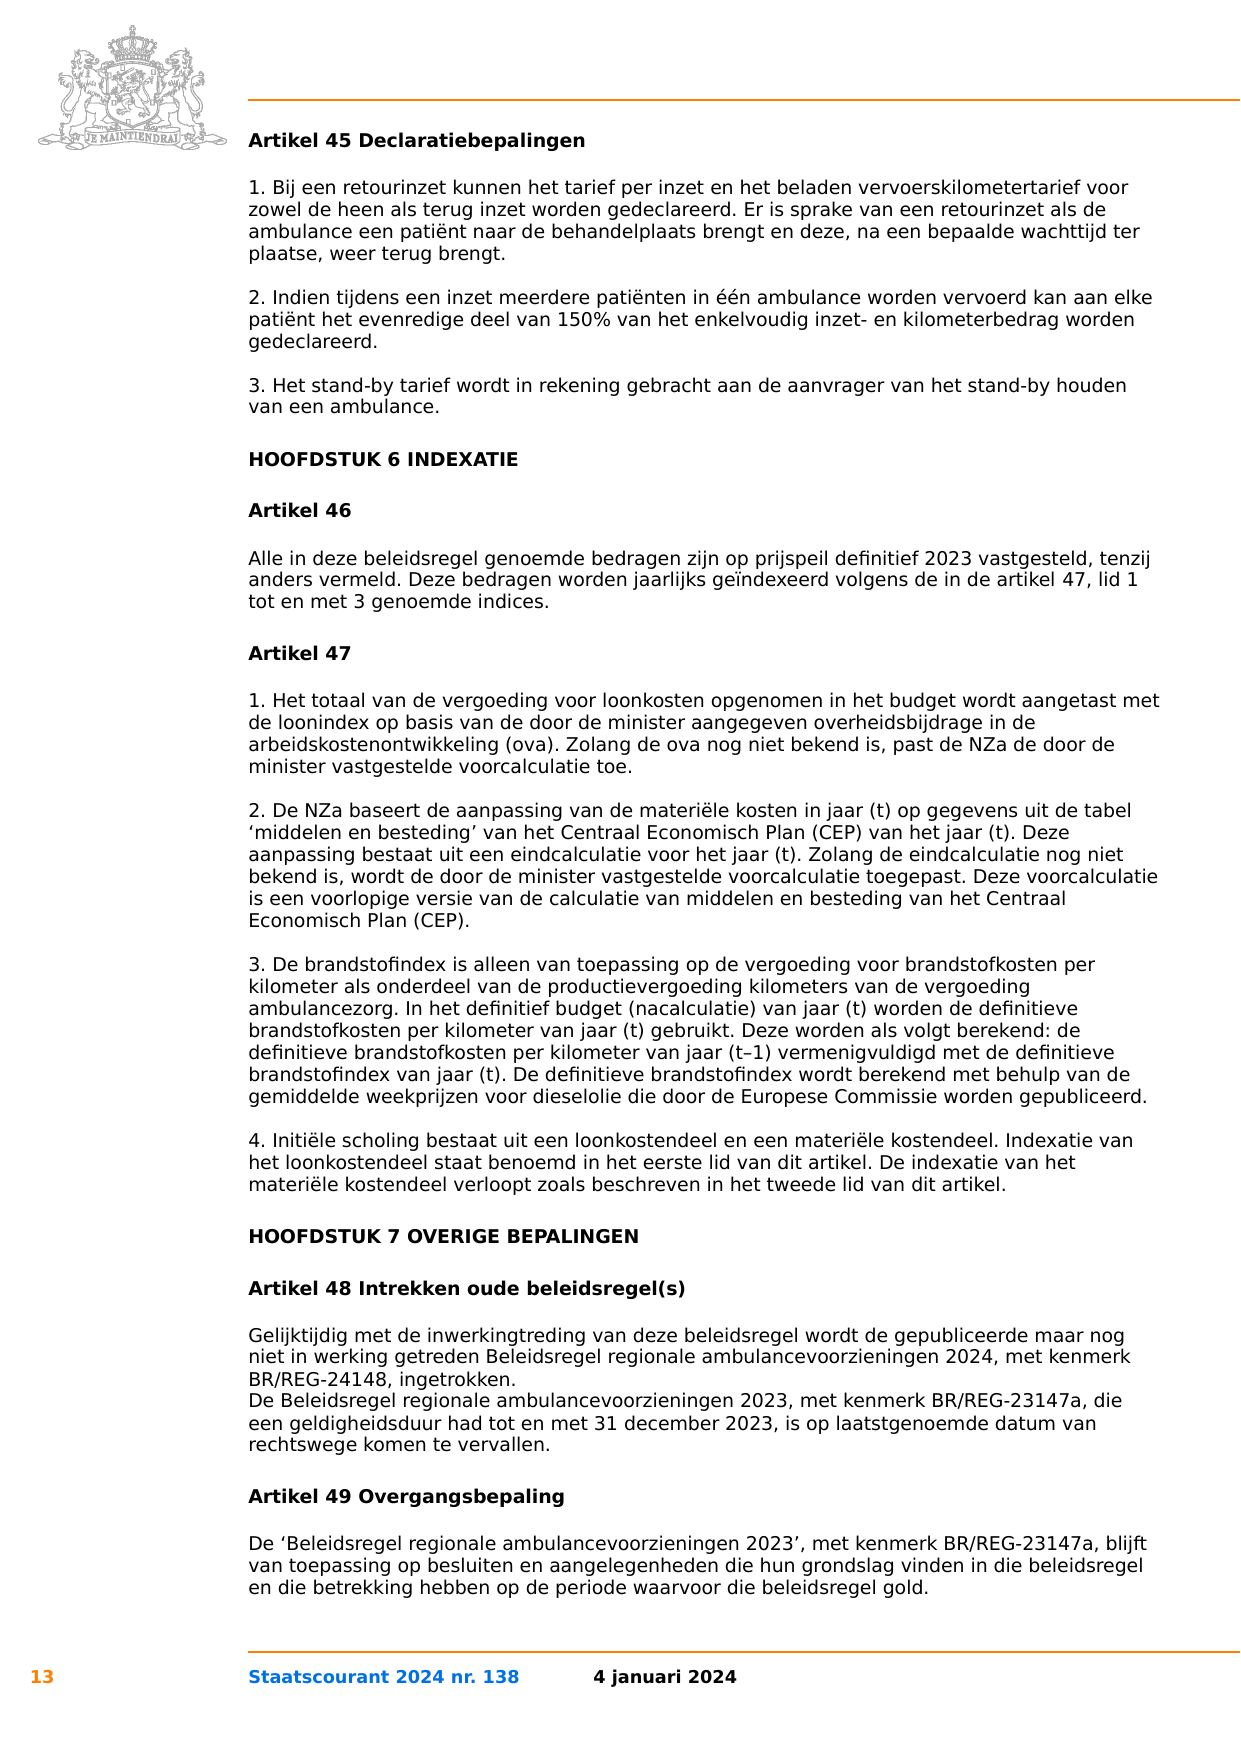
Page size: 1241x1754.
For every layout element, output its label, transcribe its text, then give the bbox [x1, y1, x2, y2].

text 1. Bij een retourinzet kunnen het tarief per inzet en het beladen vervoerskilometertarief voor zowel de heen als terug inzet worden gedeclareerd. Er is sprake van een retourinzet als de ambulance een patiënt naar de behandelplaats brengt en deze, na een bepaalde wachttijd ter plaatse, weer terug brengt. [248, 177, 1163, 265]
text 4. Initiële scholing bestaat uit een loonkostendeel en een materiële kostendeel. Indexatie van het loonkostendeel staat benoemd in het eerste lid van dit artikel. De indexatie van het materiële kostendeel verloopt zoals beschreven in het tweede lid van dit artikel. [248, 1129, 1163, 1196]
text Alle in deze beleidsregel genoemde bedragen zijn op prijspeil definitief 2023 vastgesteld, tenzij anders vermeld. Deze bedragen worden jaarlijks geïndexeerd volgens de in de artikel 47, lid 1 tot en met 3 genoemde indices. [248, 547, 1163, 613]
text De Beleidsregel regionale ambulancevoorzieningen 2023, met kenmerk BR/REG-23147a, die een geldigheidsduur had tot en met 31 december 2023, is op laatstgenoemde datum van rechtswege komen te vervallen. [248, 1390, 1163, 1456]
text 1. Het totaal van de vergoeding voor loonkosten opgenomen in het budget wordt aangetast met de loonindex op basis van de door de minister aangegeven overheidsbijdrage in de arbeidskostenontwikkeling (ova). Zolang de ova nog niet bekend is, past de NZa de door de minister vastgestelde voorcalculatie toe. [248, 690, 1163, 778]
text Gelijktijdig met de inwerkingtreding van deze beleidsregel wordt de gepubliceerde maar nog niet in werking getreden Beleidsregel regionale ambulancevoorzieningen 2024, met kenmerk BR/REG-24148, ingetrokken. [248, 1324, 1163, 1390]
picture [38, 25, 227, 150]
subtitle Artikel 49 Overgangsbepaling [248, 1486, 1163, 1508]
subtitle Artikel 45 Declaratiebepalingen [248, 130, 1163, 152]
text 3. Het stand-by tarief wordt in rekening gebracht aan de aanvrager van het stand-by houden van een ambulance. [248, 374, 1163, 418]
subtitle Artikel 47 [248, 643, 1163, 665]
subtitle Artikel 48 Intrekken oude beleidsregel(s) [248, 1277, 1163, 1299]
text 2. De NZa baseert de aanpassing van de materiële kosten in jaar (t) op gegevens uit de tabel ‘middelen en besteding’ van het Centraal Economisch Plan (CEP) van het jaar (t). Deze aanpassing bestaat uit een eindcalculatie voor het jaar (t). Zolang de eindcalculatie nog niet bekend is, wordt de door de minister vastgestelde voorcalculatie toegepast. Deze voorcalculatie is een voorlopige versie van de calculatie van middelen en besteding van het Centraal Economisch Plan (CEP). [248, 800, 1163, 932]
text 3. De brandstofindex is alleen van toepassing op de vergoeding voor brandstofkosten per kilometer als onderdeel van de productievergoeding kilometers van de vergoeding ambulancezorg. In het definitief budget (nacalculatie) van jaar (t) worden de definitieve brandstofkosten per kilometer van jaar (t) gebruikt. Deze worden als volgt berekend: de definitieve brandstofkosten per kilometer van jaar (t–1) vermenigvuldigd met de definitieve brandstofindex van jaar (t). De definitieve brandstofindex wordt berekend met behulp van de gemiddelde weekprijzen voor dieselolie die door de Europese Commissie worden gepubliceerd. [248, 954, 1163, 1108]
subtitle Artikel 46 [248, 500, 1163, 522]
subtitle HOOFDSTUK 6 INDEXATIE [248, 448, 1163, 470]
text De ‘Beleidsregel regionale ambulancevoorzieningen 2023’, met kenmerk BR/REG-23147a, blijft van toepassing op besluiten en aangelegenheden die hun grondslag vinden in die beleidsregel en die betrekking hebben op de periode waarvoor die beleidsregel gold. [248, 1533, 1163, 1599]
text 2. Indien tijdens een inzet meerdere patiënten in één ambulance worden vervoerd kan aan elke patiënt het evenredige deel van 150% van het enkelvoudig inzet- en kilometerbedrag worden gedeclareerd. [248, 287, 1163, 353]
subtitle HOOFDSTUK 7 OVERIGE BEPALINGEN [248, 1226, 1163, 1247]
